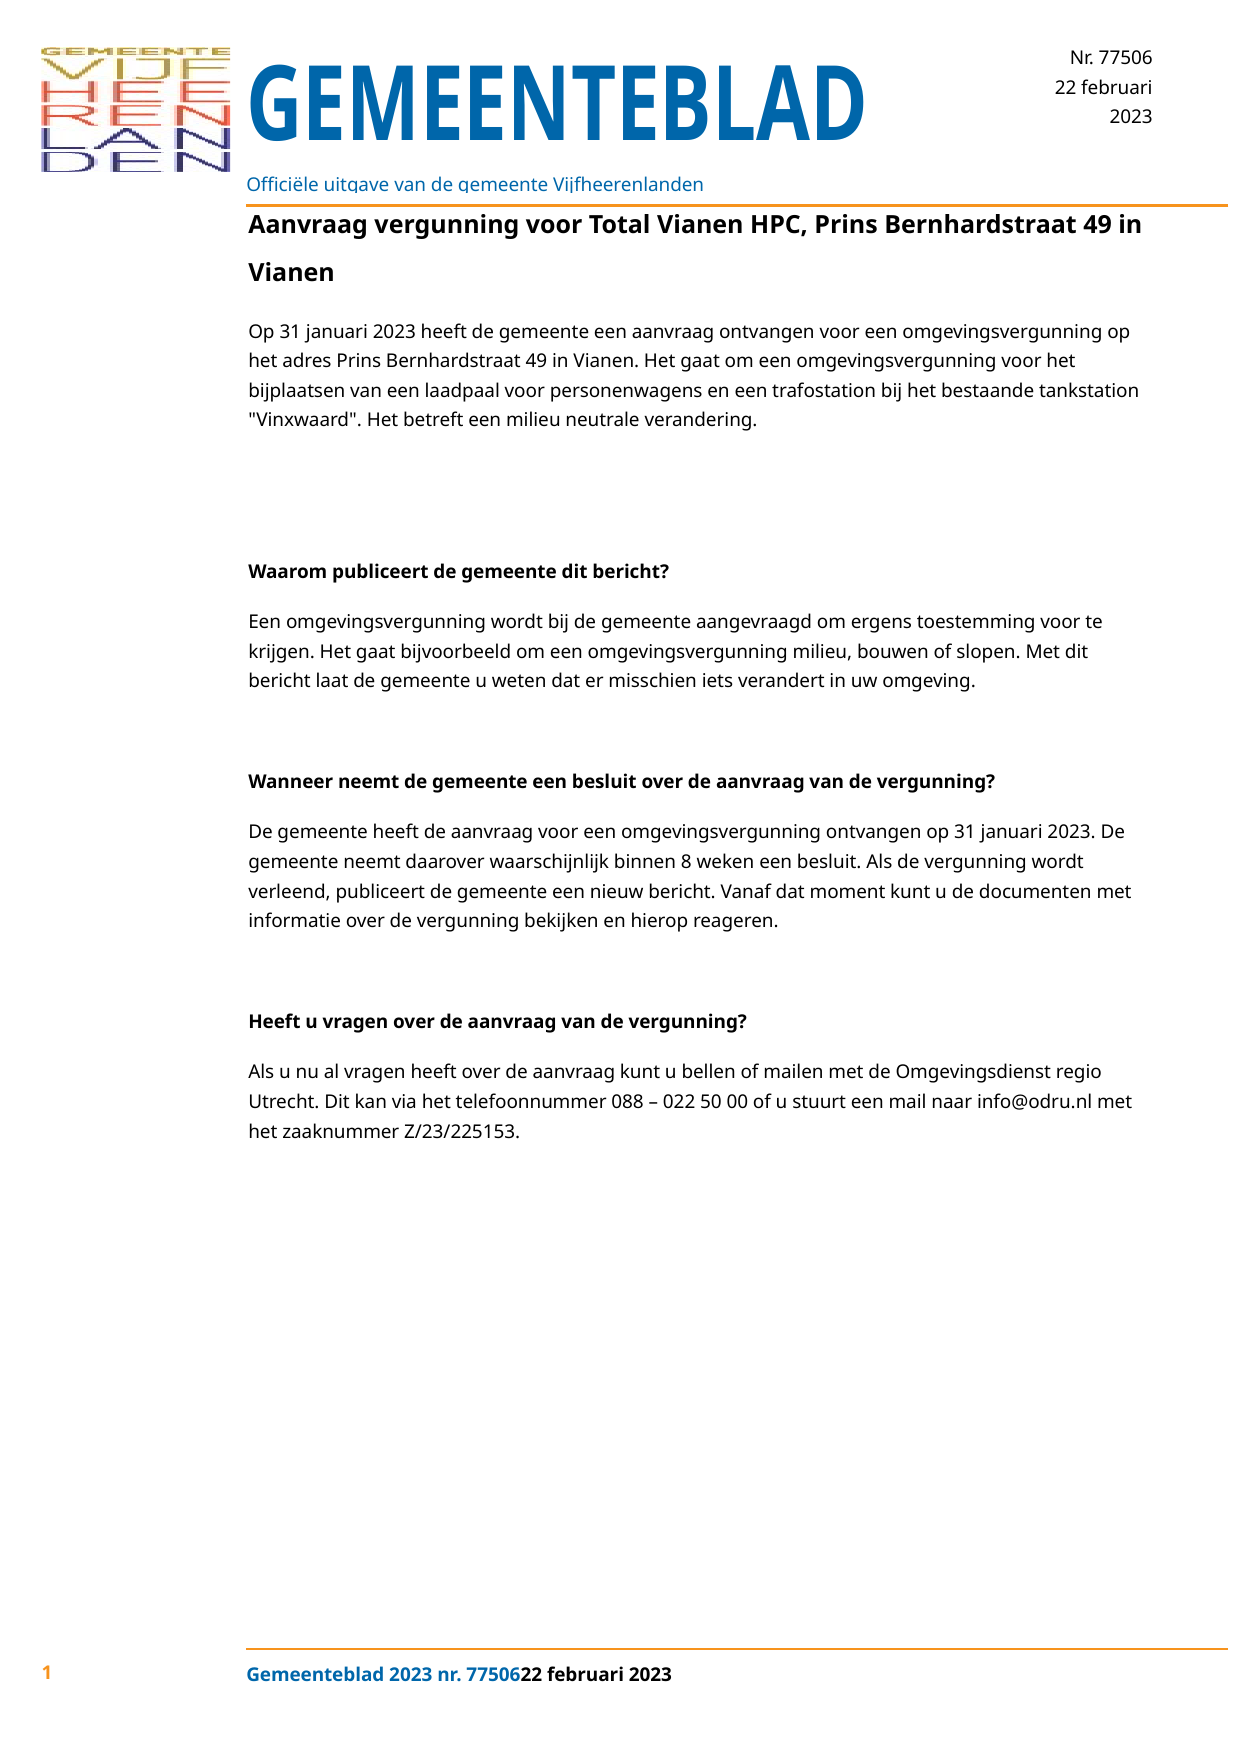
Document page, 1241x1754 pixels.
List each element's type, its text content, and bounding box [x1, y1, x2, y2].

text Op 31 januari 2023 heeft de gemeente een aanvraag ontvangen voor een omgevingsvergunning op het adres Prins Bernhardstraat 49 in Vianen. Het gaat om een omgevingsvergunning voor het bijplaatsen van een laadpaal voor personenwagens en een trafostation bij het bestaande tankstation "Vinxwaard". Het betreft een milieu neutrale verandering. [248, 318, 1152, 432]
text Aanvraag vergunning voor Total Vianen HPC, Prins Bernhardstraat 49 in Vianen [248, 207, 1152, 288]
text Als u nu al vragen heeft over de aanvraag kunt u bellen of mailen met de Omgevingsdienst regio Utrecht. Dit kan via het telefoonnummer 088 – 022 50 00 of u stuurt een mail naar info@odru.nl met het zaaknummer Z/23/225153. [248, 1059, 1152, 1144]
text Waarom publiceert de gemeente dit bericht? [248, 558, 1152, 584]
text Wanneer neemt de gemeente een besluit over de aanvraag van de vergunning? [248, 768, 1152, 794]
text Een omgevingsvergunning wordt bij de gemeente aangevraagd om ergens toestemming voor te krijgen. Het gaat bijvoorbeeld om een omgevingsvergunning milieu, bouwen of slopen. Met dit bericht laat de gemeente u weten dat er misschien iets verandert in uw omgeving. [248, 608, 1152, 693]
text Heeft u vragen over de aanvraag van de vergunning? [248, 1008, 1152, 1034]
text De gemeente heeft de aanvraag voor een omgevingsvergunning ontvangen op 31 januari 2023. De gemeente neemt daarover waarschijnlijk binnen 8 weken een besluit. Als de vergunning wordt verleend, publiceert de gemeente een nieuw bericht. Vanaf dat moment kunt u de documenten met informatie over de vergunning bekijken en hierop reageren. [248, 819, 1152, 933]
picture [41, 47, 231, 172]
